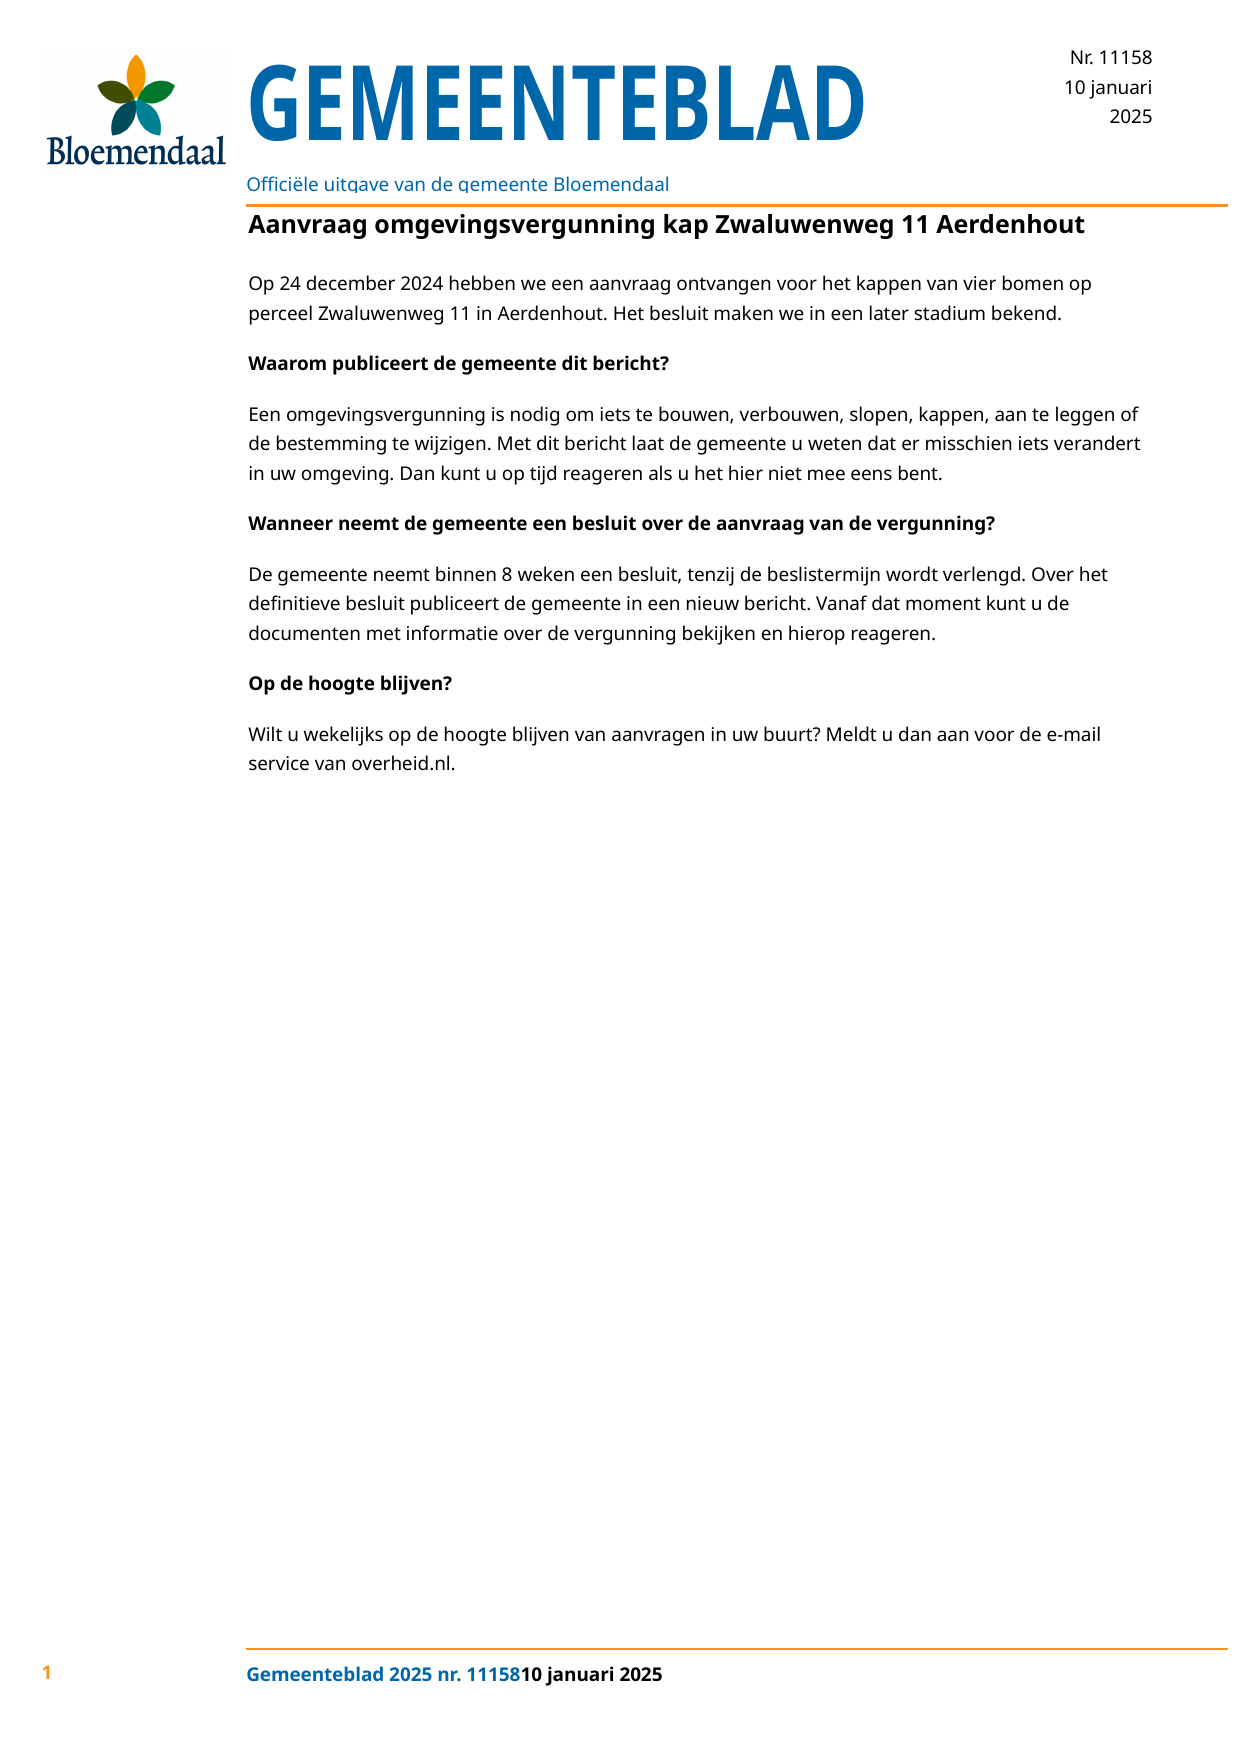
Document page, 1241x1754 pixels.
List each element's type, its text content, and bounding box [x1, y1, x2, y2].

text Wanneer neemt de gemeente een besluit over de aanvraag van de vergunning? [248, 510, 1152, 536]
text Aanvraag omgevingsvergunning kap Zwaluwenweg 11 Aerdenhout [248, 207, 1152, 241]
text De gemeente neemt binnen 8 weken een besluit, tenzij de beslistermijn wordt verlengd. Over het definitieve besluit publiceert de gemeente in een nieuw bericht. Vanaf dat moment kunt u de documenten met informatie over de vergunning bekijken en hierop reageren. [248, 561, 1152, 646]
text Op 24 december 2024 hebben we een aanvraag ontvangen voor het kappen van vier bomen op perceel Zwaluwenweg 11 in Aerdenhout. Het besluit maken we in een later stadium bekend. [248, 270, 1152, 326]
text Waarom publiceert de gemeente dit bericht? [248, 350, 1152, 376]
picture [41, 47, 231, 172]
text Een omgevingsvergunning is nodig om iets te bouwen, verbouwen, slopen, kappen, aan te leggen of de bestemming te wijzigen. Met dit bericht laat de gemeente u weten dat er misschien iets verandert in uw omgeving. Dan kunt u op tijd reageren als u het hier niet mee eens bent. [248, 401, 1152, 486]
text Wilt u wekelijks op de hoogte blijven van aanvragen in uw buurt? Meldt u dan aan voor de e-mail service van overheid.nl. [248, 721, 1152, 776]
text Op de hoogte blijven? [248, 670, 1152, 696]
